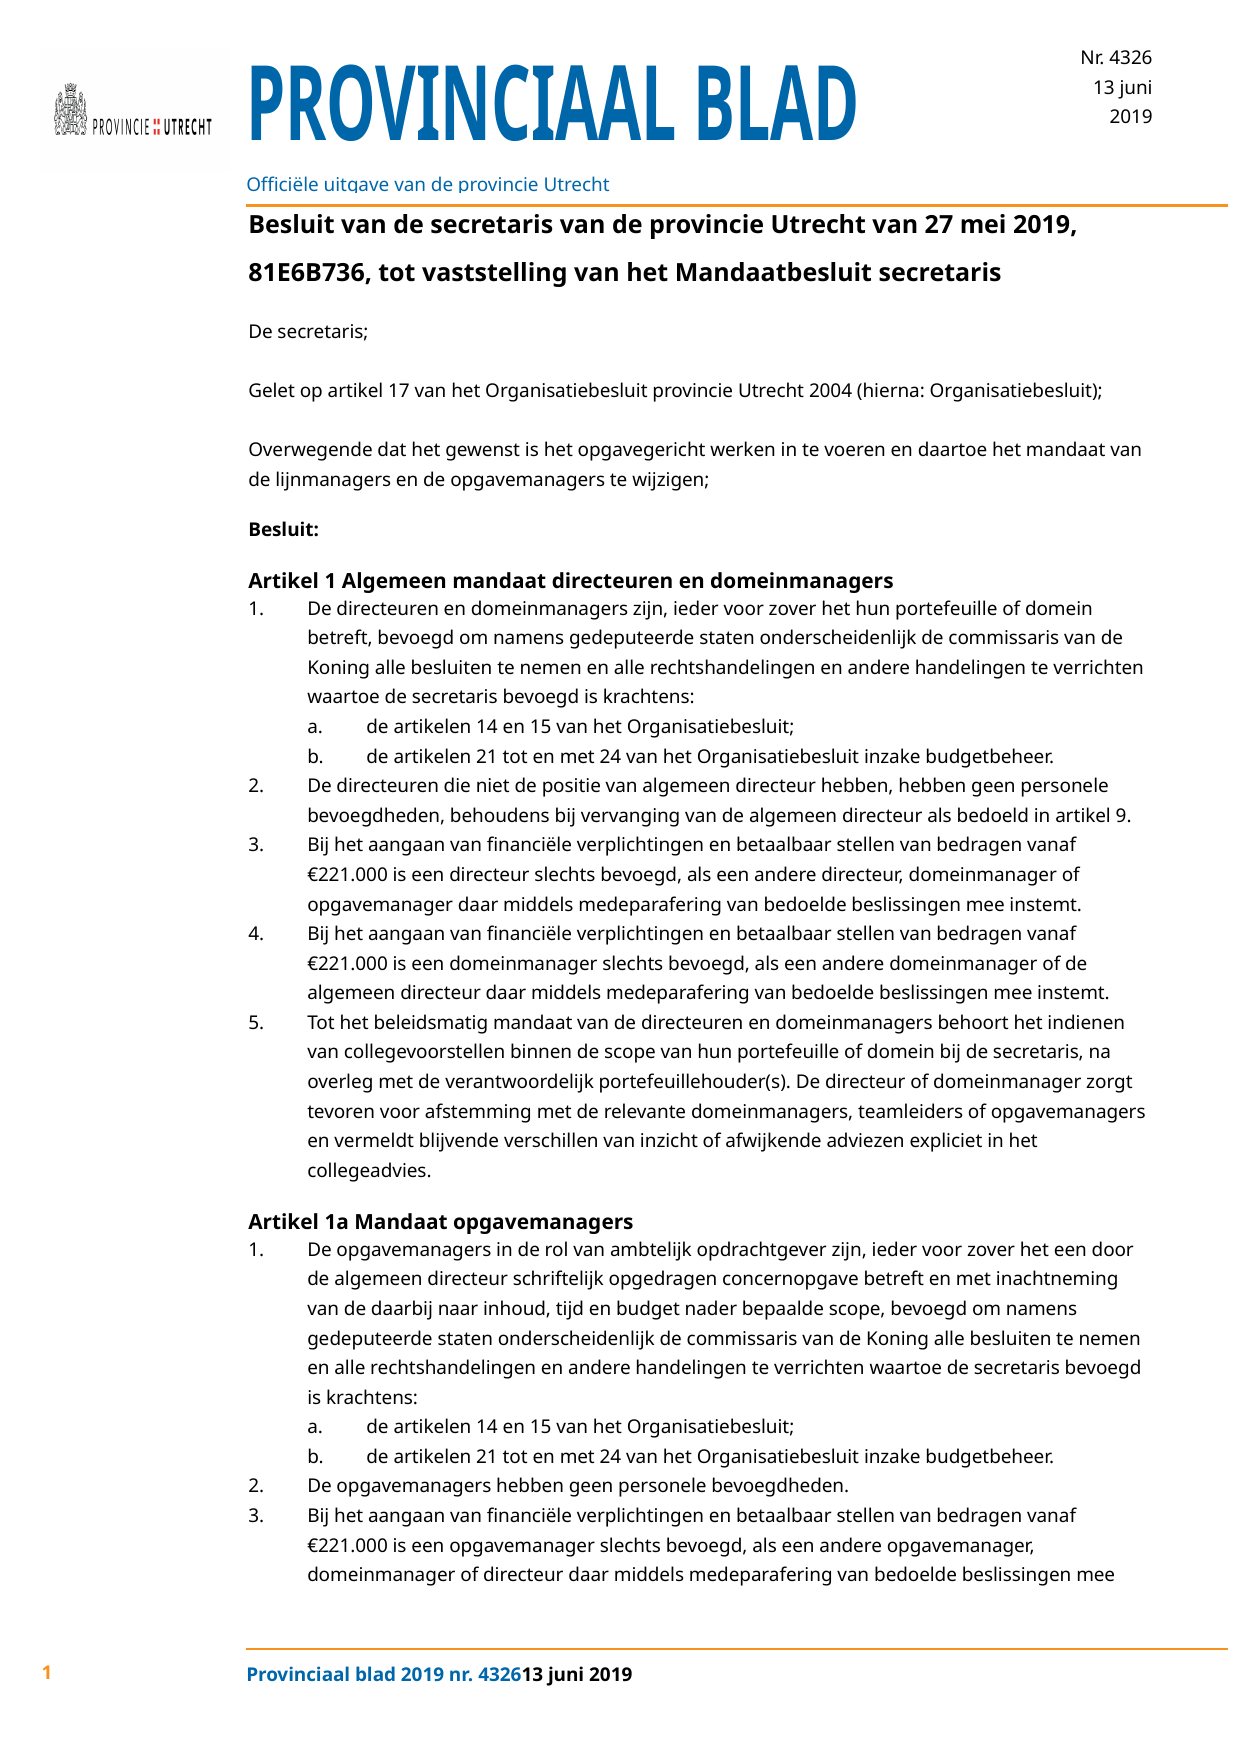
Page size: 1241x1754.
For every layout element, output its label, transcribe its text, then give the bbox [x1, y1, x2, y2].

list Bij het aangaan van financiële verplichtingen en betaalbaar stellen van bedragen vanaf €221.000 is een opgavemanager slechts bevoegd, als een andere opgavemanager, domeinmanager of directeur daar middels medeparafering van bedoelde beslissingen mee [248, 1502, 1152, 1587]
text De secretaris; [248, 318, 1152, 344]
list De directeuren die niet de positie van algemeen directeur hebben, hebben geen personele bevoegdheden, behoudens bij vervanging van de algemeen directeur als bedoeld in artikel 9. [248, 772, 1152, 828]
text Artikel 1 Algemeen mandaat directeuren en domeinmanagers [248, 567, 1152, 595]
list de artikelen 14 en 15 van het Organisatiebesluit; [307, 1413, 1152, 1439]
list de artikelen 14 en 15 van het Organisatiebesluit; [307, 713, 1152, 739]
text Besluit: [248, 516, 1152, 542]
text Besluit van de secretaris van de provincie Utrecht van 27 mei 2019, 81E6B736, tot vaststelling van het Mandaatbesluit secretaris [248, 207, 1152, 288]
list Tot het beleidsmatig mandaat van de directeuren en domeinmanagers behoort het indienen van collegevoorstellen binnen de scope van hun portefeuille of domein bij de secretaris, na overleg met de verantwoordelijk portefeuillehouder(s). De directeur of domeinmanager zorgt tevoren voor afstemming met de relevante domeinmanagers, teamleiders of opgavemanagers en vermeldt blijvende verschillen van inzicht of afwijkende adviezen expliciet in het collegeadvies. [248, 1009, 1152, 1183]
picture [41, 47, 231, 172]
text Overwegende dat het gewenst is het opgavegericht werken in te voeren en daartoe het mandaat van de lijnmanagers en de opgavemanagers te wijzigen; [248, 436, 1152, 492]
list Bij het aangaan van financiële verplichtingen en betaalbaar stellen van bedragen vanaf €221.000 is een domeinmanager slechts bevoegd, als een andere domeinmanager of de algemeen directeur daar middels medeparafering van bedoelde beslissingen mee instemt. [248, 920, 1152, 1005]
text Gelet op artikel 17 van het Organisatiebesluit provincie Utrecht 2004 (hierna: Organisatiebesluit); [248, 377, 1152, 403]
list Bij het aangaan van financiële verplichtingen en betaalbaar stellen van bedragen vanaf €221.000 is een directeur slechts bevoegd, als een andere directeur, domeinmanager of opgavemanager daar middels medeparafering van bedoelde beslissingen mee instemt. [248, 832, 1152, 917]
list de artikelen 21 tot en met 24 van het Organisatiebesluit inzake budgetbeheer. [307, 1443, 1152, 1469]
list De opgavemanagers hebben geen personele bevoegdheden. [248, 1473, 1152, 1498]
list de artikelen 21 tot en met 24 van het Organisatiebesluit inzake budgetbeheer. [307, 743, 1152, 769]
list De directeuren en domeinmanagers zijn, ieder voor zover het hun portefeuille of domein betreft, bevoegd om namens gedeputeerde staten onderscheidenlijk de commissaris van de Koning alle besluiten te nemen en alle rechtshandelingen en andere handelingen te verrichten waartoe de secretaris bevoegd is krachtens: [248, 595, 1152, 709]
list De opgavemanagers in de rol van ambtelijk opdrachtgever zijn, ieder voor zover het een door de algemeen directeur schriftelijk opgedragen concernopgave betreft en met inachtneming van de daarbij naar inhoud, tijd en budget nader bepaalde scope, bevoegd om namens gedeputeerde staten onderscheidenlijk de commissaris van de Koning alle besluiten te nemen en alle rechtshandelingen en andere handelingen te verrichten waartoe de secretaris bevoegd is krachtens: [248, 1236, 1152, 1409]
text Artikel 1a Mandaat opgavemanagers [248, 1207, 1152, 1236]
